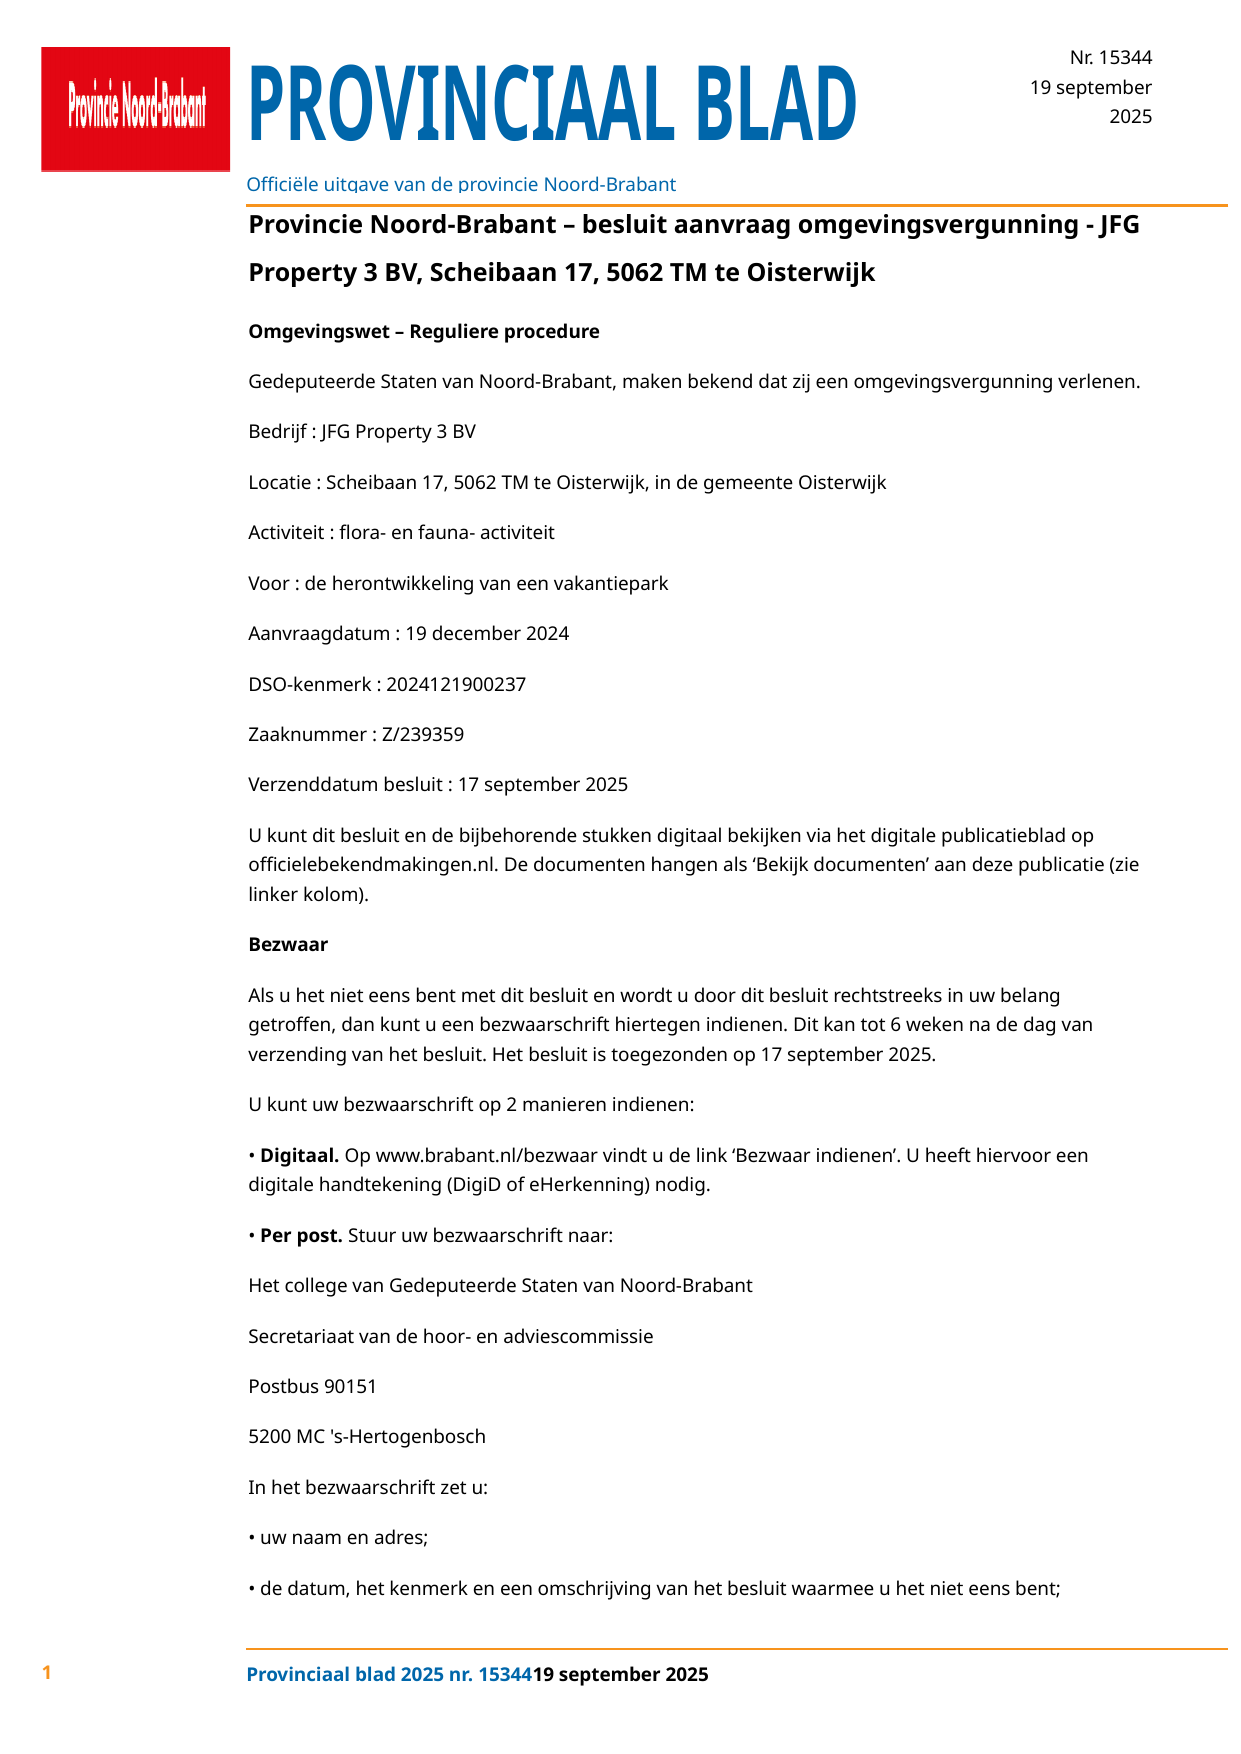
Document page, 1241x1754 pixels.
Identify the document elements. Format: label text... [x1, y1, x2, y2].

text Bezwaar [248, 932, 1152, 957]
text Aanvraagdatum : 19 december 2024 [248, 620, 1152, 646]
text Secretariaat van de hoor- en adviescommissie [248, 1323, 1152, 1349]
text 5200 MC 's‑Hertogenbosch [248, 1424, 1152, 1449]
text • uw naam en adres; [248, 1524, 1152, 1550]
text DSO-kenmerk : 2024121900237 [248, 671, 1152, 697]
text Gedeputeerde Staten van Noord-Brabant, maken bekend dat zij een omgevingsvergunning verlenen. [248, 368, 1152, 394]
text In het bezwaarschrift zet u: [248, 1474, 1152, 1500]
text • Digitaal. Op www.brabant.nl/bezwaar vindt u de link ‘Bezwaar indienen’. U heeft hiervoor een digitale handtekening (DigiD of eHerkenning) nodig. [248, 1142, 1152, 1197]
text Provincie Noord-Brabant – besluit aanvraag omgevingsvergunning - JFG Property 3 BV, Scheibaan 17, 5062 TM te Oisterwijk [248, 207, 1152, 288]
text Verzenddatum besluit : 17 september 2025 [248, 772, 1152, 797]
text U kunt dit besluit en de bijbehorende stukken digitaal bekijken via het digitale publicatieblad op officielebekendmakingen.nl. De documenten hangen als ‘Bekijk documenten’ aan deze publicatie (zie linker kolom). [248, 822, 1152, 907]
text • de datum, het kenmerk en een omschrijving van het besluit waarmee u het niet eens bent; [248, 1575, 1152, 1601]
text Activiteit : flora- en fauna- activiteit [248, 519, 1152, 545]
text Het college van Gedeputeerde Staten van Noord-Brabant [248, 1272, 1152, 1298]
picture [41, 47, 231, 172]
text Zaaknummer : Z/239359 [248, 721, 1152, 747]
text Omgevingswet – Reguliere procedure [248, 318, 1152, 344]
text Voor : de herontwikkeling van een vakantiepark [248, 570, 1152, 596]
text Locatie : Scheibaan 17, 5062 TM te Oisterwijk, in de gemeente Oisterwijk [248, 469, 1152, 495]
text Postbus 90151 [248, 1373, 1152, 1399]
text Bedrijf : JFG Property 3 BV [248, 419, 1152, 444]
text U kunt uw bezwaarschrift op 2 manieren indienen: [248, 1092, 1152, 1117]
text • Per post. Stuur uw bezwaarschrift naar: [248, 1222, 1152, 1248]
text Als u het niet eens bent met dit besluit en wordt u door dit besluit rechtstreeks in uw belang getroffen, dan kunt u een bezwaarschrift hiertegen indienen. Dit kan tot 6 weken na de dag van verzending van het besluit. Het besluit is toegezonden op 17 september 2025. [248, 982, 1152, 1067]
